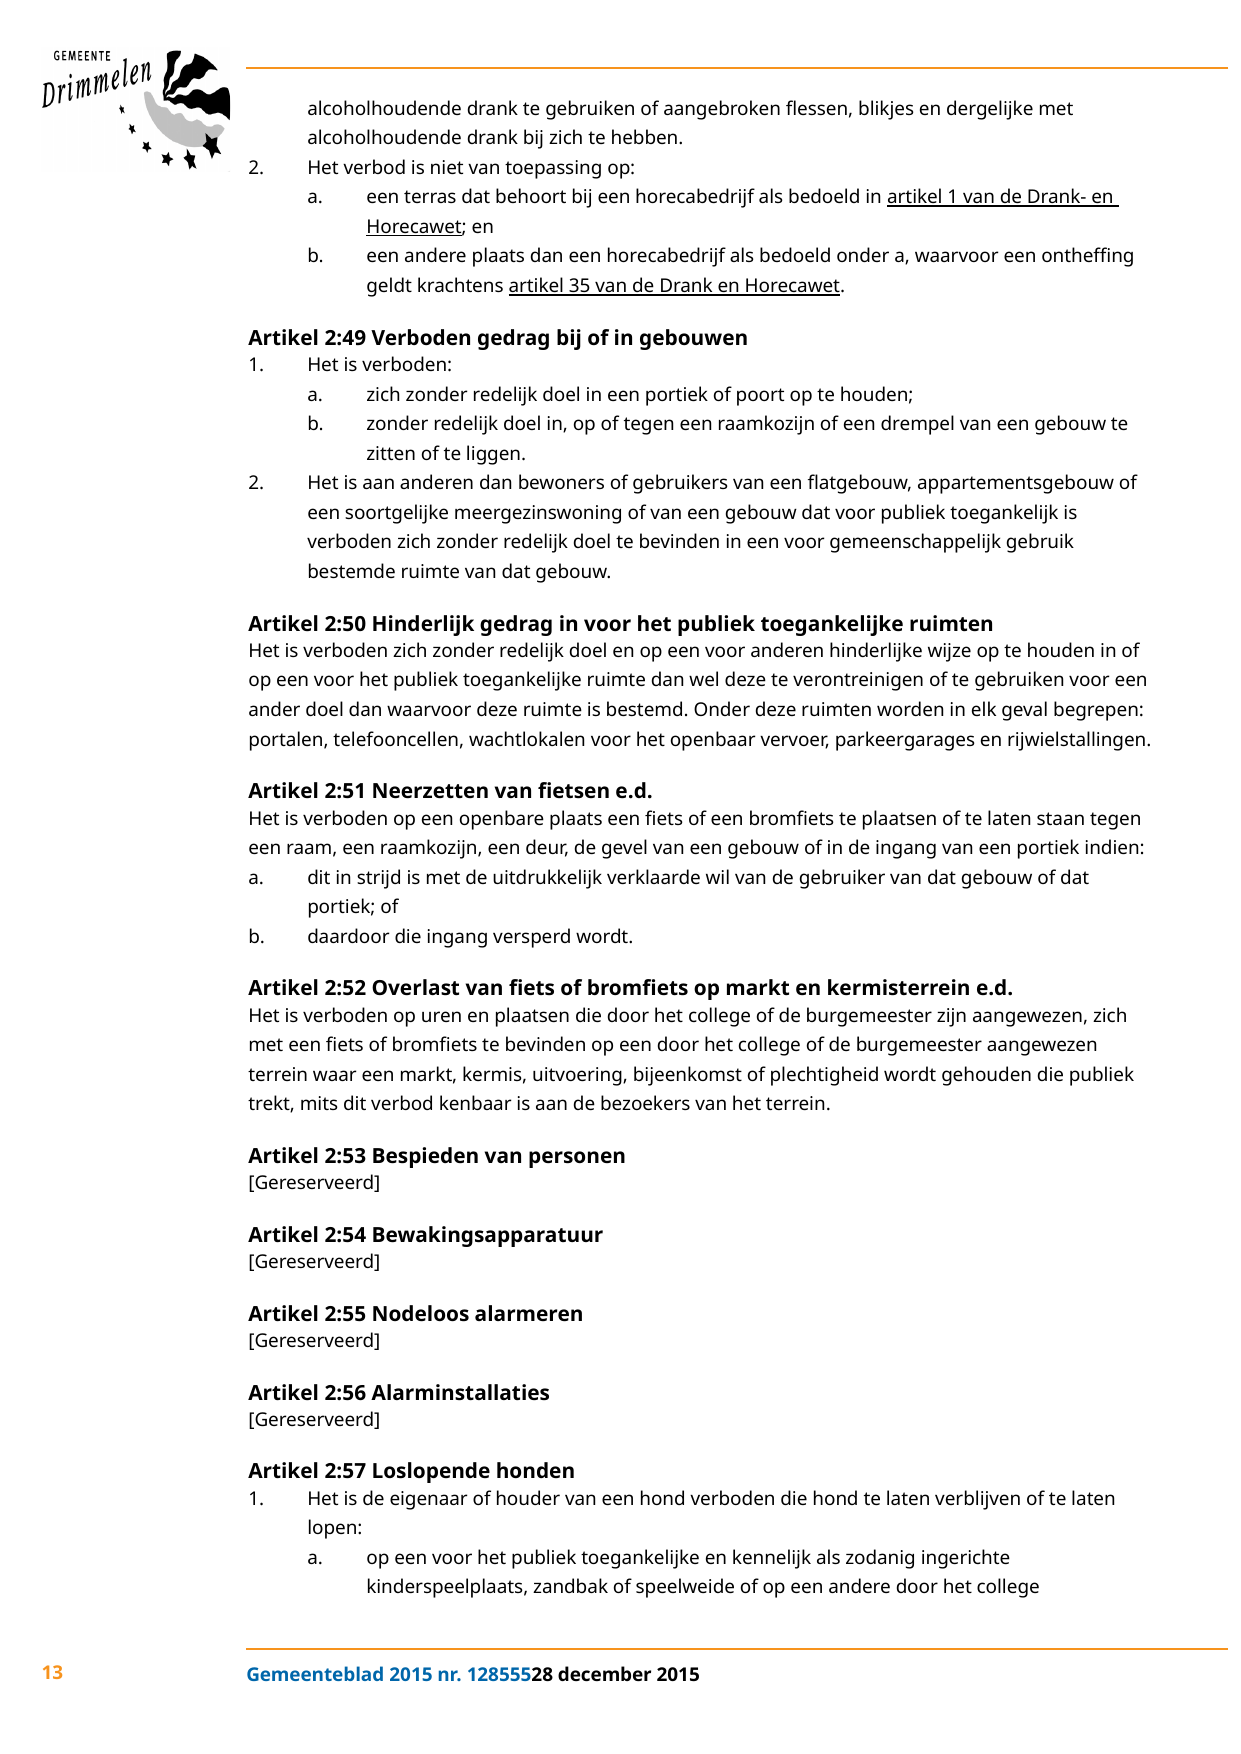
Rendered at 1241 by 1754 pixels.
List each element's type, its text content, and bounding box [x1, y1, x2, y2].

list een terras dat behoort bij een horecabedrijf als bedoeld in artikel 1 van de Drank- en Horecawet; en [307, 183, 1152, 239]
text Artikel 2:50 Hinderlijk gedrag in voor het publiek toegankelijke ruimten [248, 609, 1152, 637]
text Artikel 2:56 Alarminstallaties [248, 1378, 1152, 1406]
list zonder redelijk doel in, op of tegen een raamkozijn of een drempel van een gebouw te zitten of te liggen. [307, 410, 1152, 466]
list Het is verboden: [248, 351, 1152, 377]
text [Gereserveerd] [248, 1248, 1152, 1274]
list Het is aan anderen dan bewoners of gebruikers van een flatgebouw, appartementsgebouw of een soortgelijke meergezinswoning of van een gebouw dat voor publiek toegankelijk is verboden zich zonder redelijk doel te bevinden in een voor gemeenschappelijk gebruik bestemde ruimte van dat gebouw. [248, 469, 1152, 584]
list Het verbod is niet van toepassing op: [248, 154, 1152, 180]
picture [41, 47, 231, 172]
text Artikel 2:55 Nodeloos alarmeren [248, 1299, 1152, 1327]
text [Gereserveerd] [248, 1406, 1152, 1432]
text Het is verboden op een openbare plaats een fiets of een bromfiets te plaatsen of te laten staan tegen een raam, een raamkozijn, een deur, de gevel van een gebouw of in de ingang van een portiek indien: [248, 805, 1152, 860]
text Artikel 2:51 Neerzetten van fietsen e.d. [248, 776, 1152, 805]
list een andere plaats dan een horecabedrijf als bedoeld onder a, waarvoor een ontheffing geldt krachtens artikel 35 van de Drank en Horecawet. [307, 243, 1152, 298]
text [Gereserveerd] [248, 1327, 1152, 1353]
list zich zonder redelijk doel in een portiek of poort op te houden; [307, 381, 1152, 406]
list op een voor het publiek toegankelijke en kennelijk als zodanig ingerichte kinderspeelplaats, zandbak of speelweide of op een andere door het college [307, 1544, 1152, 1599]
list dit in strijd is met de uitdrukkelijk verklaarde wil van de gebruiker van dat gebouw of dat portiek; of [248, 864, 1152, 919]
text Artikel 2:52 Overlast van fiets of bromfiets op markt en kermisterrein e.d. [248, 973, 1152, 1002]
text [Gereserveerd] [248, 1169, 1152, 1195]
text Het is verboden op uren en plaatsen die door het college of de burgemeester zijn aangewezen, zich met een fiets of bromfiets te bevinden op een door het college of de burgemeester aangewezen terrein waar een markt, kermis, uitvoering, bijeenkomst of plechtigheid wordt gehouden die publiek trekt, mits dit verbod kenbaar is aan de bezoekers van het terrein. [248, 1002, 1152, 1116]
list daardoor die ingang versperd wordt. [248, 923, 1152, 949]
list Het is de eigenaar of houder van een hond verboden die hond te laten verblijven of te laten lopen: [248, 1485, 1152, 1540]
text Artikel 2:57 Loslopende honden [248, 1456, 1152, 1485]
text Artikel 2:53 Bespieden van personen [248, 1141, 1152, 1169]
text Artikel 2:49 Verboden gedrag bij of in gebouwen [248, 323, 1152, 351]
list alcoholhoudende drank te gebruiken of aangebroken flessen, blikjes en dergelijke met alcoholhoudende drank bij zich te hebben. [248, 95, 1152, 150]
text Het is verboden zich zonder redelijk doel en op een voor anderen hinderlijke wijze op te houden in of op een voor het publiek toegankelijke ruimte dan wel deze te verontreinigen of te gebruiken voor een ander doel dan waarvoor deze ruimte is bestemd. Onder deze ruimten worden in elk geval begrepen: portalen, telefooncellen, wachtlokalen voor het openbaar vervoer, parkeergarages en rijwielstallingen. [248, 637, 1152, 752]
text Artikel 2:54 Bewakingsapparatuur [248, 1220, 1152, 1248]
